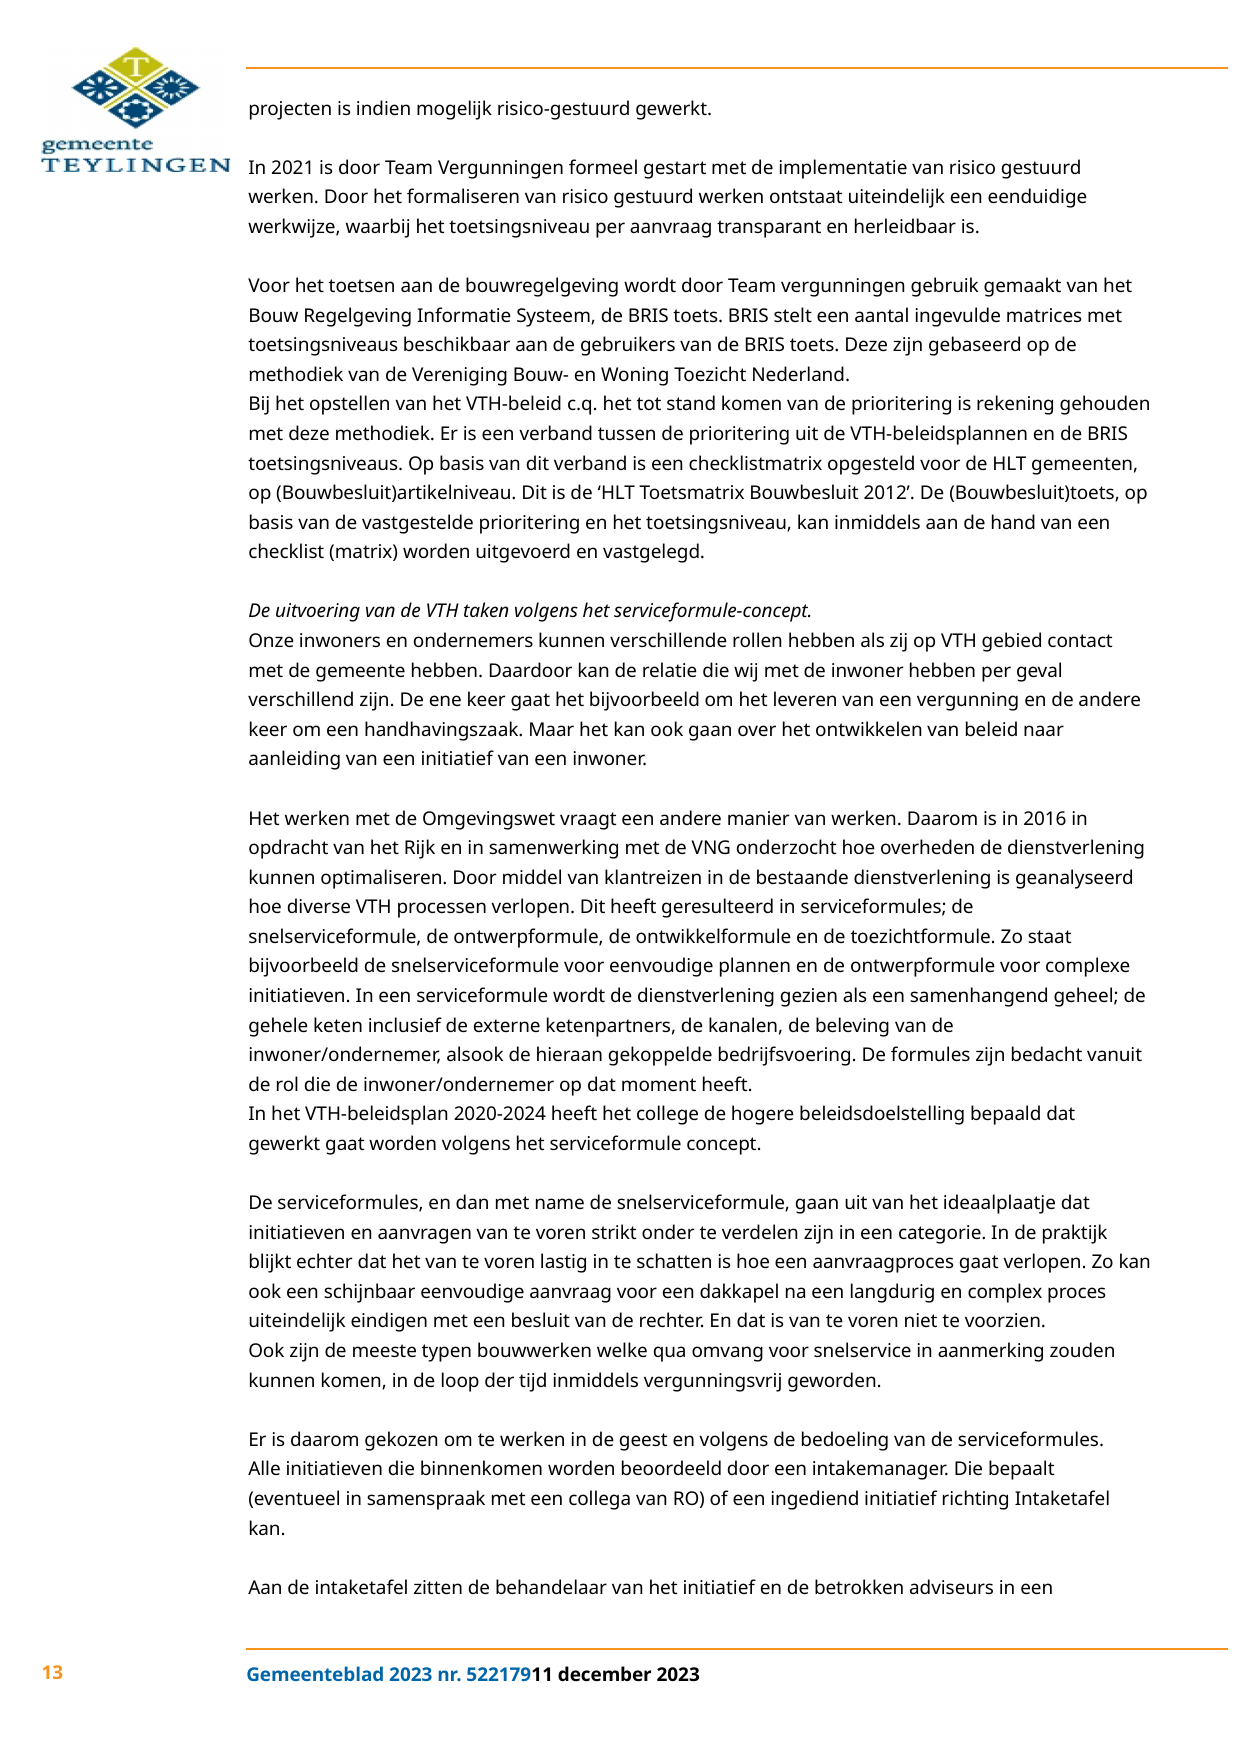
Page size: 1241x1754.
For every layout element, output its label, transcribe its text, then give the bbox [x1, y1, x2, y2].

text Onze inwoners en ondernemers kunnen verschillende rollen hebben als zij op VTH gebied contact met de gemeente hebben. Daardoor kan de relatie die wij met de inwoner hebben per geval verschillend zijn. De ene keer gaat het bijvoorbeeld om het leveren van een vergunning en de andere keer om een handhavingszaak. Maar het kan ook gaan over het ontwikkelen van beleid naar aanleiding van een initiatief van een inwoner. [248, 627, 1152, 771]
text Voor het toetsen aan de bouwregelgeving wordt door Team vergunningen gebruik gemaakt van het Bouw Regelgeving Informatie Systeem, de BRIS toets. BRIS stelt een aantal ingevulde matrices met toetsingsniveaus beschikbaar aan de gebruikers van de BRIS toets. Deze zijn gebaseerd op de methodiek van de Vereniging Bouw- en Woning Toezicht Nederland. [248, 272, 1152, 387]
text Aan de intaketafel zitten de behandelaar van het initiatief en de betrokken adviseurs in een [248, 1574, 1152, 1600]
text Bij het opstellen van het VTH-beleid c.q. het tot stand komen van de prioritering is rekening gehouden met deze methodiek. Er is een verband tussen de prioritering uit de VTH-beleidsplannen en de BRIS toetsingsniveaus. Op basis van dit verband is een checklistmatrix opgesteld voor de HLT gemeenten, op (Bouwbesluit)artikelniveau. Dit is de ‘HLT Toetsmatrix Bouwbesluit 2012’. De (Bouwbesluit)toets, op basis van de vastgestelde prioritering en het toetsingsniveau, kan inmiddels aan de hand van een checklist (matrix) worden uitgevoerd en vastgelegd. [248, 391, 1152, 564]
text Er is daarom gekozen om te werken in de geest en volgens de bedoeling van de serviceformules. [248, 1426, 1152, 1452]
text Ook zijn de meeste typen bouwwerken welke qua omvang voor snelservice in aanmerking zouden kunnen komen, in de loop der tijd inmiddels vergunningsvrij geworden. [248, 1337, 1152, 1393]
text projecten is indien mogelijk risico-gestuurd gewerkt. [248, 95, 1152, 121]
text Het werken met de Omgevingswet vraagt een andere manier van werken. Daarom is in 2016 in opdracht van het Rijk en in samenwerking met de VNG onderzocht hoe overheden de dienstverlening kunnen optimaliseren. Door middel van klantreizen in de bestaande dienstverlening is geanalyseerd hoe diverse VTH processen verlopen. Dit heeft geresulteerd in serviceformules; de snelserviceformule, de ontwerpformule, de ontwikkelformule en de toezichtformule. Zo staat bijvoorbeeld de snelserviceformule voor eenvoudige plannen en de ontwerpformule voor complexe initiatieven. In een serviceformule wordt de dienstverlening gezien als een samenhangend geheel; de gehele keten inclusief de externe ketenpartners, de kanalen, de beleving van de inwoner/ondernemer, alsook de hieraan gekoppelde bedrijfsvoering. De formules zijn bedacht vanuit de rol die de inwoner/ondernemer op dat moment heeft. [248, 805, 1152, 1097]
text In het VTH-beleidsplan 2020-2024 heeft het college de hogere beleidsdoelstelling bepaald dat gewerkt gaat worden volgens het serviceformule concept. [248, 1101, 1152, 1156]
text De serviceformules, en dan met name de snelserviceformule, gaan uit van het ideaalplaatje dat initiatieven en aanvragen van te voren strikt onder te verdelen zijn in een categorie. In de praktijk blijkt echter dat het van te voren lastig in te schatten is hoe een aanvraagproces gaat verlopen. Zo kan ook een schijnbaar eenvoudige aanvraag voor een dakkapel na een langdurig en complex proces uiteindelijk eindigen met een besluit van de rechter. En dat is van te voren niet te voorzien. [248, 1189, 1152, 1333]
text Alle initiatieven die binnenkomen worden beoordeeld door een intakemanager. Die bepaalt (eventueel in samenspraak met een collega van RO) of een ingediend initiatief richting Intaketafel kan. [248, 1456, 1152, 1541]
picture [41, 47, 231, 172]
text In 2021 is door Team Vergunningen formeel gestart met de implementatie van risico gestuurd werken. Door het formaliseren van risico gestuurd werken ontstaat uiteindelijk een eenduidige werkwijze, waarbij het toetsingsniveau per aanvraag transparant en herleidbaar is. [248, 154, 1152, 239]
text De uitvoering van de VTH taken volgens het serviceformule-concept. [248, 598, 1152, 623]
